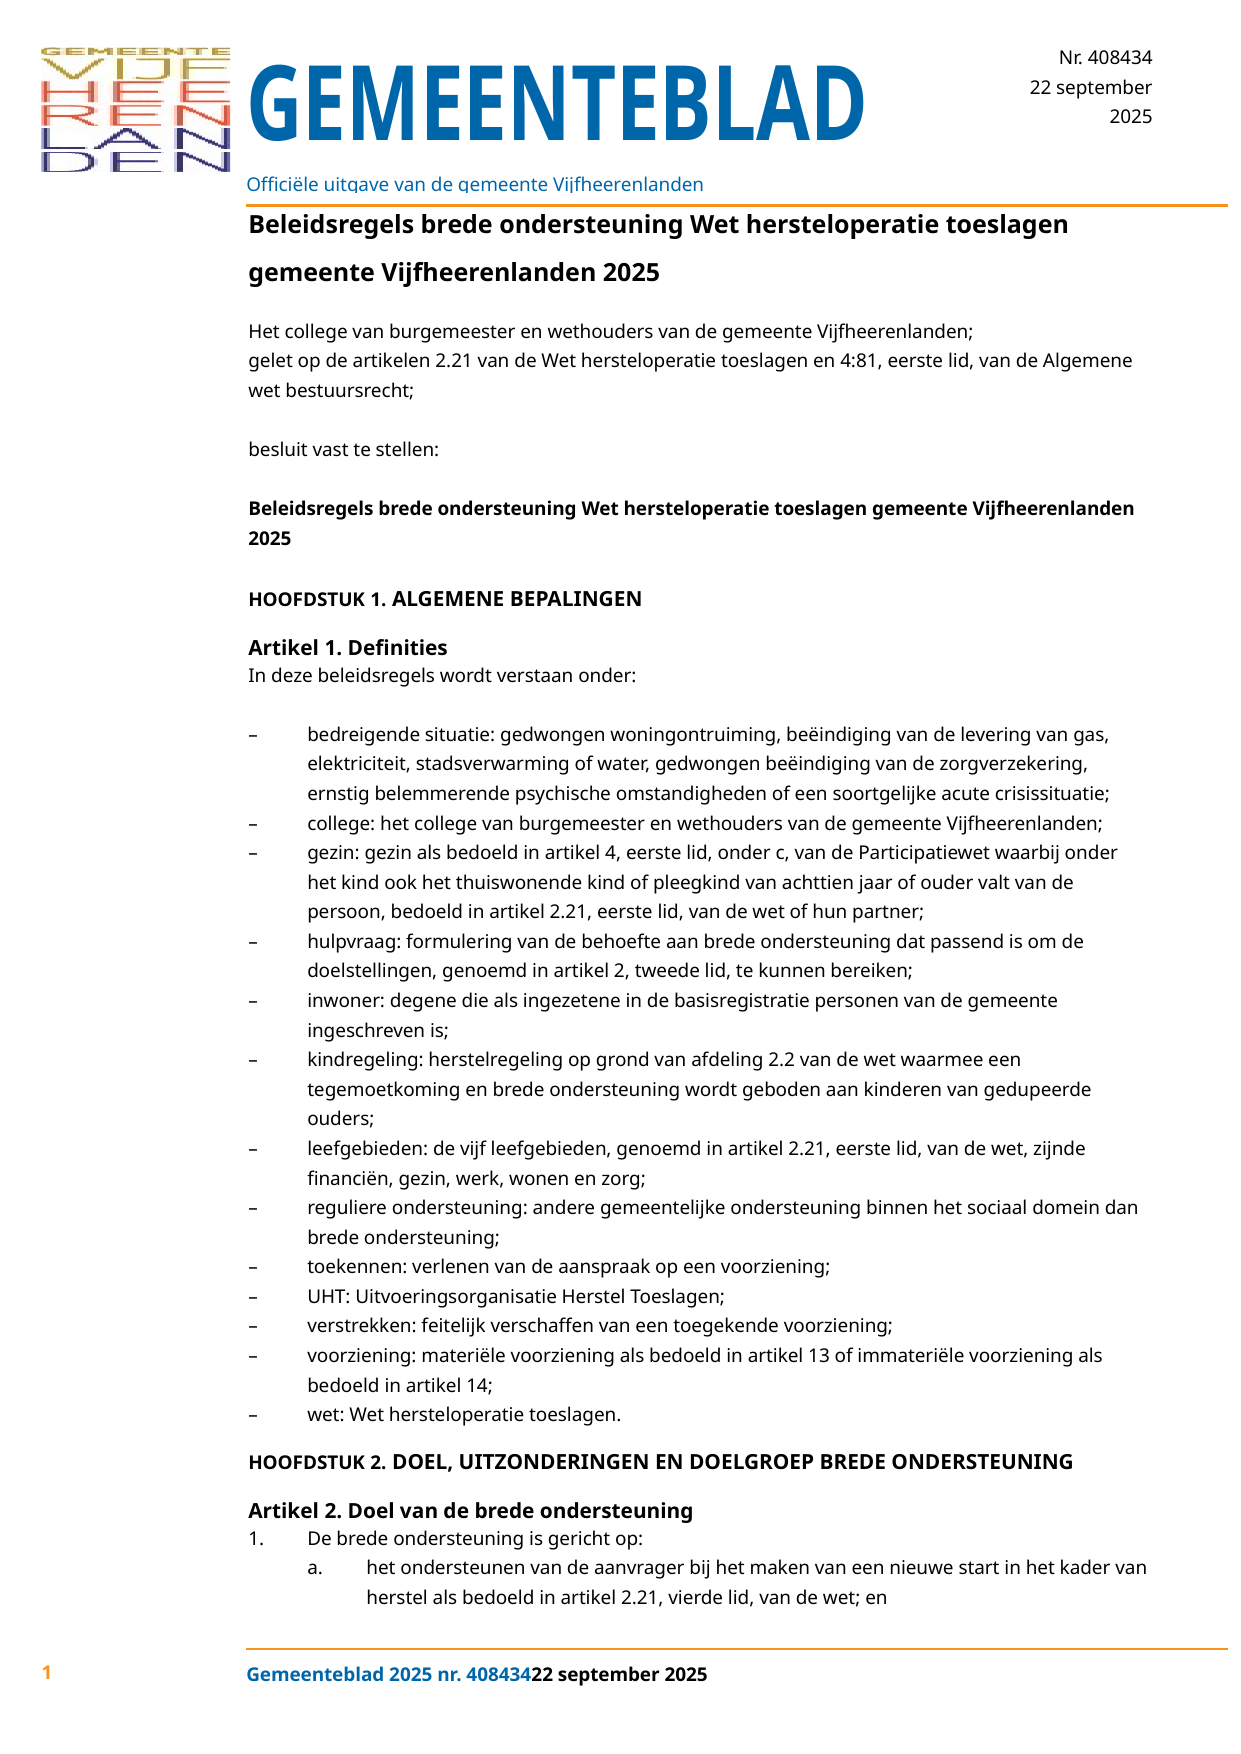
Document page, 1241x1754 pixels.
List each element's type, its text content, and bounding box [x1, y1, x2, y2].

list UHT: Uitvoeringsorganisatie Herstel Toeslagen; [248, 1283, 1152, 1309]
list leefgebieden: de vijf leefgebieden, genoemd in artikel 2.21, eerste lid, van de wet, zijnde financiën, gezin, werk, wonen en zorg; [248, 1135, 1152, 1191]
text Artikel 2. Doel van de brede ondersteuning [248, 1496, 1152, 1525]
text HOOFDSTUK 2. DOEL, UITZONDERINGEN EN DOELGROEP BREDE ONDERSTEUNING [248, 1447, 1152, 1476]
text Beleidsregels brede ondersteuning Wet hersteloperatie toeslagen gemeente Vijfheerenlanden 2025 [248, 207, 1152, 288]
list college: het college van burgemeester en wethouders van de gemeente Vijfheerenlanden; [248, 810, 1152, 836]
list hulpvraag: formulering van de behoefte aan brede ondersteuning dat passend is om de doelstellingen, genoemd in artikel 2, tweede lid, te kunnen bereiken; [248, 928, 1152, 983]
list reguliere ondersteuning: andere gemeentelijke ondersteuning binnen het sociaal domein dan brede ondersteuning; [248, 1194, 1152, 1250]
text gelet op de artikelen 2.21 van de Wet hersteloperatie toeslagen en 4:81, eerste lid, van de Algemene wet bestuursrecht; [248, 347, 1152, 403]
list kindregeling: herstelregeling op grond van afdeling 2.2 van de wet waarmee een tegemoetkoming en brede ondersteuning wordt geboden aan kinderen van gedupeerde ouders; [248, 1046, 1152, 1131]
list bedreigende situatie: gedwongen woningontruiming, beëindiging van de levering van gas, elektriciteit, stadsverwarming of water, gedwongen beëindiging van de zorgverzekering, ernstig belemmerende psychische omstandigheden of een soortgelijke acute crisissituatie; [248, 721, 1152, 806]
list het ondersteunen van de aanvrager bij het maken van een nieuwe start in het kader van herstel als bedoeld in artikel 2.21, vierde lid, van de wet; en [307, 1554, 1152, 1610]
text In deze beleidsregels wordt verstaan onder: [248, 662, 1152, 688]
list verstrekken: feitelijk verschaffen van een toegekende voorziening; [248, 1313, 1152, 1338]
text Beleidsregels brede ondersteuning Wet hersteloperatie toeslagen gemeente Vijfheerenlanden 2025 [248, 495, 1152, 551]
text besluit vast te stellen: [248, 436, 1152, 462]
list De brede ondersteuning is gericht op: [248, 1525, 1152, 1551]
picture [41, 47, 231, 172]
list toekennen: verlenen van de aanspraak op een voorziening; [248, 1253, 1152, 1279]
list inwoner: degene die als ingezetene in de basisregistratie personen van de gemeente ingeschreven is; [248, 987, 1152, 1043]
text HOOFDSTUK 1. ALGEMENE BEPALINGEN [248, 584, 1152, 613]
text Artikel 1. Definities [248, 633, 1152, 662]
list voorziening: materiële voorziening als bedoeld in artikel 13 of immateriële voorziening als bedoeld in artikel 14; [248, 1342, 1152, 1398]
list gezin: gezin als bedoeld in artikel 4, eerste lid, onder c, van de Participatiewet waarbij onder het kind ook het thuiswonende kind of pleegkind van achttien jaar of ouder valt van de persoon, bedoeld in artikel 2.21, eerste lid, van de wet of hun partner; [248, 839, 1152, 924]
list wet: Wet hersteloperatie toeslagen. [248, 1401, 1152, 1427]
text Het college van burgemeester en wethouders van de gemeente Vijfheerenlanden; [248, 318, 1152, 344]
